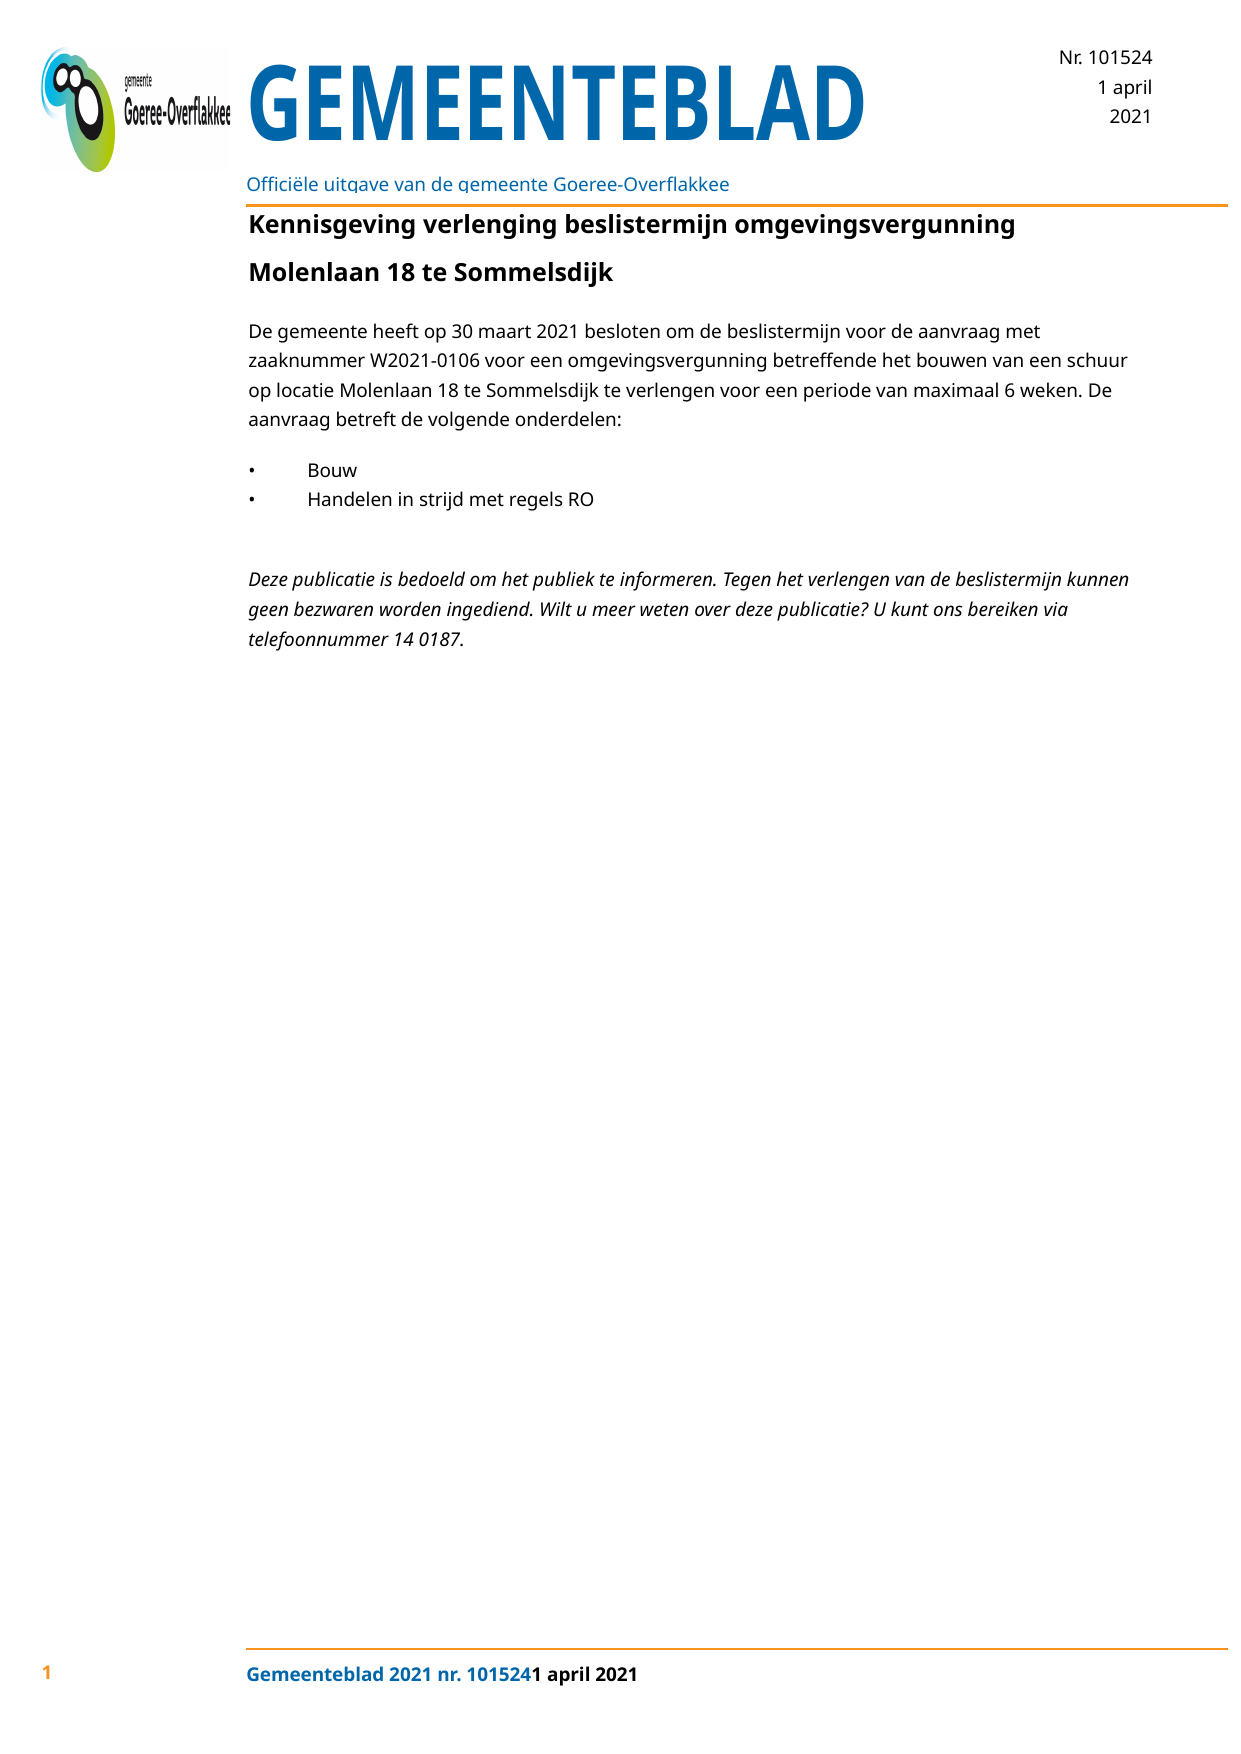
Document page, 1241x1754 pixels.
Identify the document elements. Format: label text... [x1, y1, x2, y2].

text Deze publicatie is bedoeld om het publiek te informeren. Tegen het verlengen van de beslistermijn kunnen geen bezwaren worden ingediend. Wilt u meer weten over deze publicatie? U kunt ons bereiken via telefoonnummer 14 0187. [248, 567, 1152, 652]
list Bouw [248, 457, 1152, 483]
picture [41, 47, 231, 172]
list Handelen in strijd met regels RO [248, 487, 1152, 512]
text Kennisgeving verlenging beslistermijn omgevingsvergunning Molenlaan 18 te Sommelsdijk [248, 207, 1152, 288]
text De gemeente heeft op 30 maart 2021 besloten om de beslistermijn voor de aanvraag met zaaknummer W2021-0106 voor een omgevingsvergunning betreffende het bouwen van een schuur op locatie Molenlaan 18 te Sommelsdijk te verlengen voor een periode van maximaal 6 weken. De aanvraag betreft de volgende onderdelen: [248, 318, 1152, 432]
